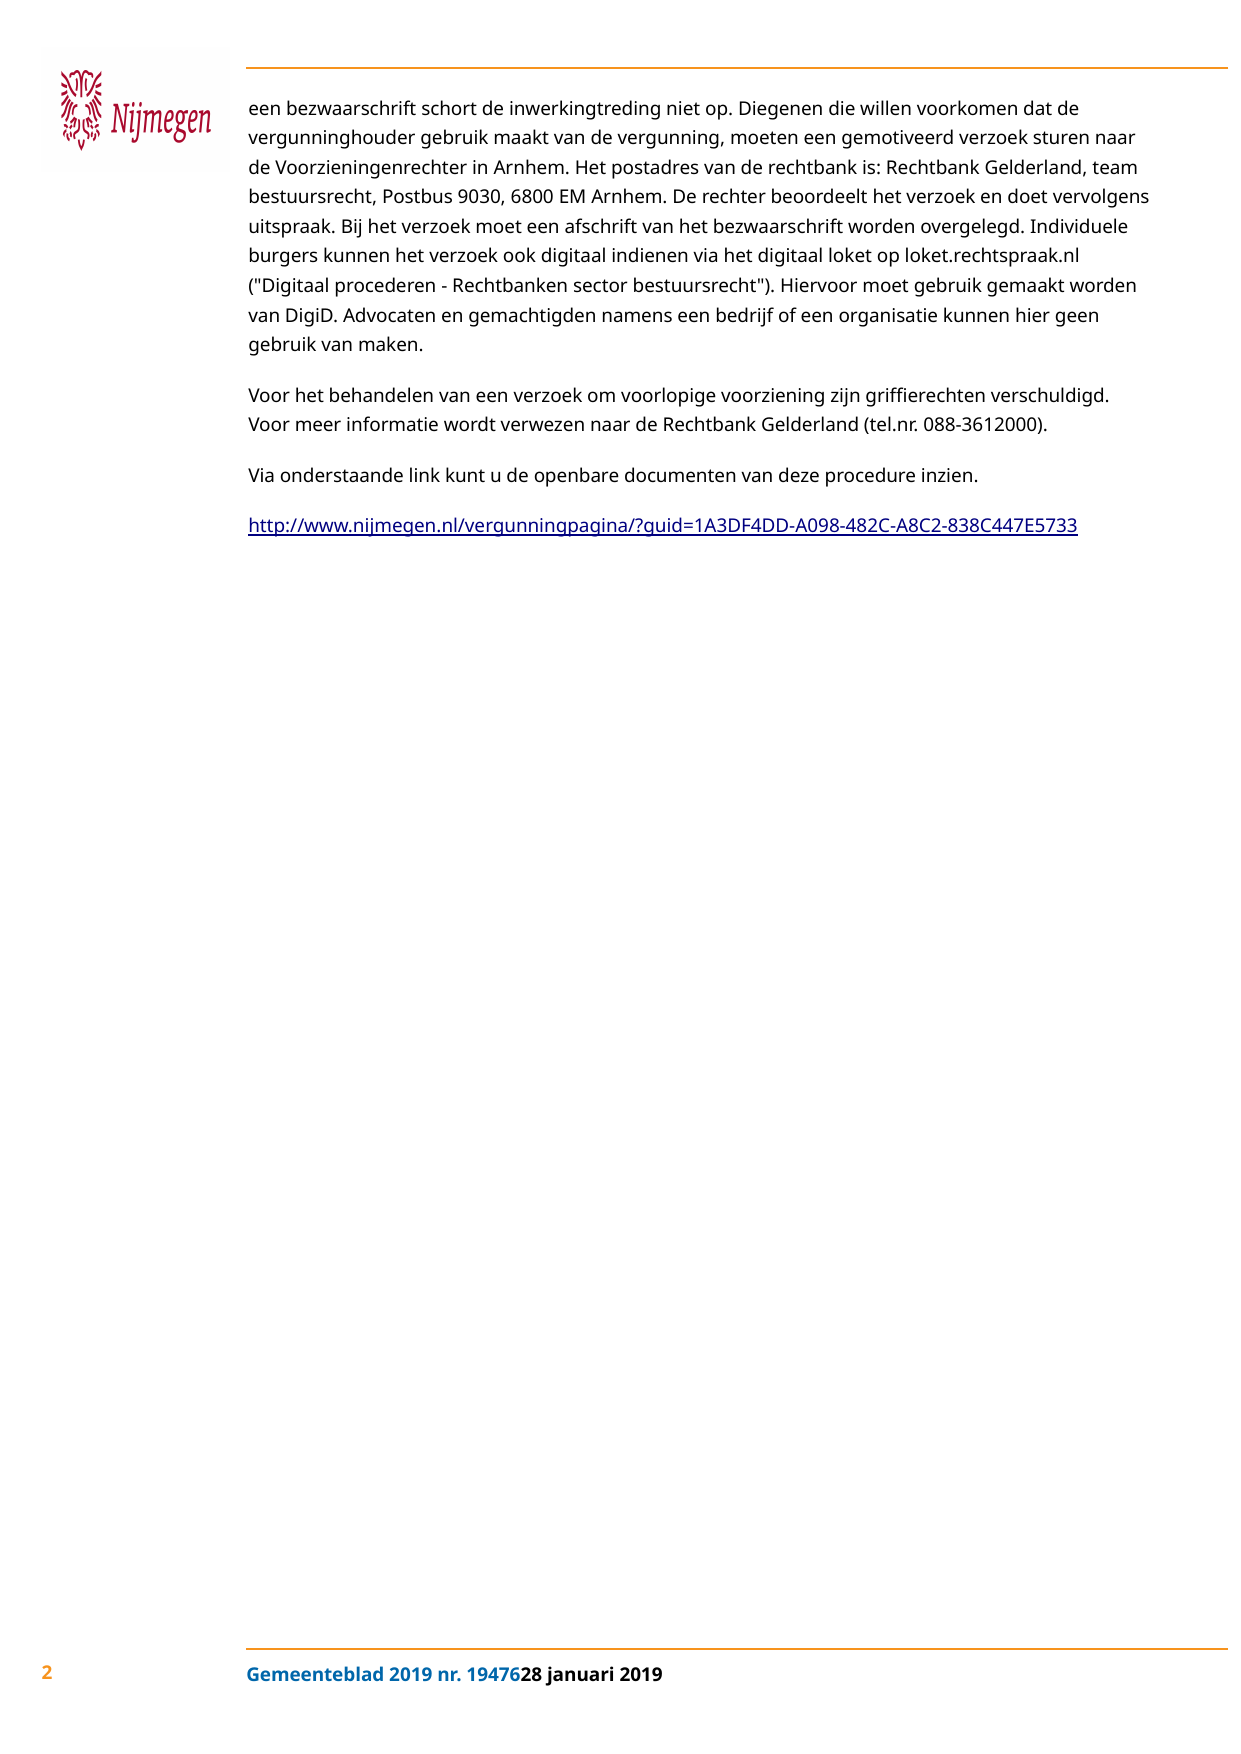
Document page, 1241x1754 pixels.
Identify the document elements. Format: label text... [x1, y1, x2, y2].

text Via onderstaande link kunt u de openbare documenten van deze procedure inzien. [248, 462, 1152, 488]
text een bezwaarschrift schort de inwerkingtreding niet op. Diegenen die willen voorkomen dat de vergunninghouder gebruik maakt van de vergunning, moeten een gemotiveerd verzoek sturen naar de Voorzieningenrechter in Arnhem. Het postadres van de rechtbank is: Rechtbank Gelderland, team bestuursrecht, Postbus 9030, 6800 EM Arnhem. De rechter beoordeelt het verzoek en doet vervolgens uitspraak. Bij het verzoek moet een afschrift van het bezwaarschrift worden overgelegd. Individuele burgers kunnen het verzoek ook digitaal indienen via het digitaal loket op loket.rechtspraak.nl ("Digitaal procederen - Rechtbanken sector bestuursrecht"). Hiervoor moet gebruik gemaakt worden van DigiD. Advocaten en gemachtigden namens een bedrijf of een organisatie kunnen hier geen gebruik van maken. [248, 95, 1152, 357]
text Voor het behandelen van een verzoek om voorlopige voorziening zijn griffierechten verschuldigd. Voor meer informatie wordt verwezen naar de Rechtbank Gelderland (tel.nr. 088-3612000). [248, 382, 1152, 437]
picture [41, 47, 231, 172]
text http://www.nijmegen.nl/vergunningpagina/?guid=1A3DF4DD-A098-482C-A8C2-838C447E5733 [248, 512, 1152, 538]
